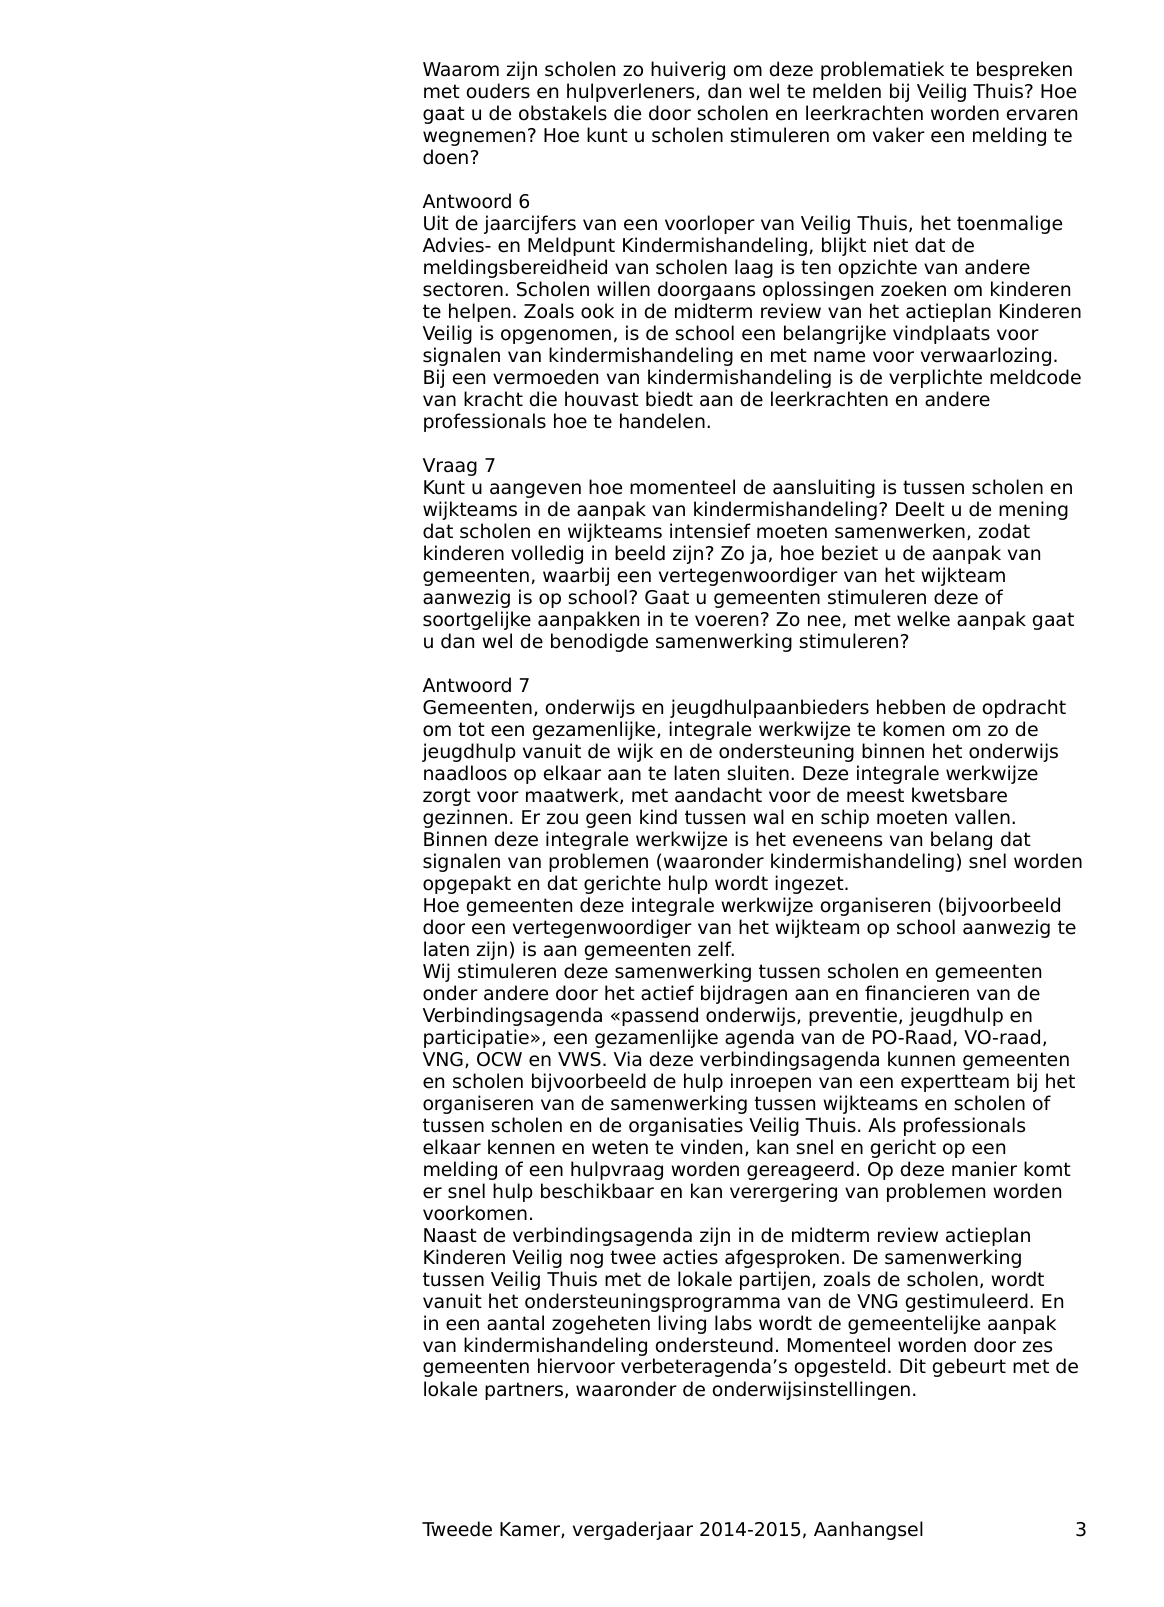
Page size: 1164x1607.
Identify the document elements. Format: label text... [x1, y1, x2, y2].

text Vraag 7 [422, 455, 1087, 477]
text Wij stimuleren deze samenwerking tussen scholen en gemeenten onder andere door het actief bijdragen aan en financieren van de Verbindingsagenda «passend onderwijs, preventie, jeugdhulp en participatie», een gezamenlijke agenda van de PO-Raad, VO-raad, VNG, OCW en VWS. Via deze verbindingsagenda kunnen gemeenten en scholen bijvoorbeeld de hulp inroepen van een expertteam bij het organiseren van de samenwerking tussen wijkteams en scholen of tussen scholen en de organisaties Veilig Thuis. Als professionals elkaar kennen en weten te vinden, kan snel en gericht op een melding of een hulpvraag worden gereageerd. Op deze manier komt er snel hulp beschikbaar en kan verergering van problemen worden voorkomen. [422, 961, 1087, 1224]
text Binnen deze integrale werkwijze is het eveneens van belang dat signalen van problemen (waaronder kindermishandeling) snel worden opgepakt en dat gerichte hulp wordt ingezet. [422, 829, 1087, 895]
text Waarom zijn scholen zo huiverig om deze problematiek te bespreken met ouders en hulpverleners, dan wel te melden bij Veilig Thuis? Hoe gaat u de obstakels die door scholen en leerkrachten worden ervaren wegnemen? Hoe kunt u scholen stimuleren om vaker een melding te doen? [422, 59, 1087, 169]
text Gemeenten, onderwijs en jeugdhulpaanbieders hebben de opdracht om tot een gezamenlijke, integrale werkwijze te komen om zo de jeugdhulp vanuit de wijk en de ondersteuning binnen het onderwijs naadloos op elkaar aan te laten sluiten. Deze integrale werkwijze zorgt voor maatwerk, met aandacht voor de meest kwetsbare gezinnen. Er zou geen kind tussen wal en schip moeten vallen. [422, 697, 1087, 829]
text Naast de verbindingsagenda zijn in de midterm review actieplan Kinderen Veilig nog twee acties afgesproken. De samenwerking tussen Veilig Thuis met de lokale partijen, zoals de scholen, wordt vanuit het ondersteuningsprogramma van de VNG gestimuleerd. En in een aantal zogeheten living labs wordt de gemeentelijke aanpak van kindermishandeling ondersteund. Momenteel worden door zes gemeenten hiervoor verbeteragenda’s opgesteld. Dit gebeurt met de lokale partners, waaronder de onderwijsinstellingen. [422, 1224, 1087, 1400]
text Uit de jaarcijfers van een voorloper van Veilig Thuis, het toenmalige Advies- en Meldpunt Kindermishandeling, blijkt niet dat de meldingsbereidheid van scholen laag is ten opzichte van andere sectoren. Scholen willen doorgaans oplossingen zoeken om kinderen te helpen. Zoals ook in de midterm review van het actieplan Kinderen Veilig is opgenomen, is de school een belangrijke vindplaats voor signalen van kindermishandeling en met name voor verwaarlozing. Bij een vermoeden van kindermishandeling is de verplichte meldcode van kracht die houvast biedt aan de leerkrachten en andere professionals hoe te handelen. [422, 213, 1087, 433]
text Kunt u aangeven hoe momenteel de aansluiting is tussen scholen en wijkteams in de aanpak van kindermishandeling? Deelt u de mening dat scholen en wijkteams intensief moeten samenwerken, zodat kinderen volledig in beeld zijn? Zo ja, hoe beziet u de aanpak van gemeenten, waarbij een vertegenwoordiger van het wijkteam aanwezig is op school? Gaat u gemeenten stimuleren deze of soortgelijke aanpakken in te voeren? Zo nee, met welke aanpak gaat u dan wel de benodigde samenwerking stimuleren? [422, 477, 1087, 653]
text Hoe gemeenten deze integrale werkwijze organiseren (bijvoorbeeld door een vertegenwoordiger van het wijkteam op school aanwezig te laten zijn) is aan gemeenten zelf. [422, 895, 1087, 961]
text Antwoord 7 [422, 675, 1087, 697]
text Antwoord 6 [422, 191, 1087, 213]
